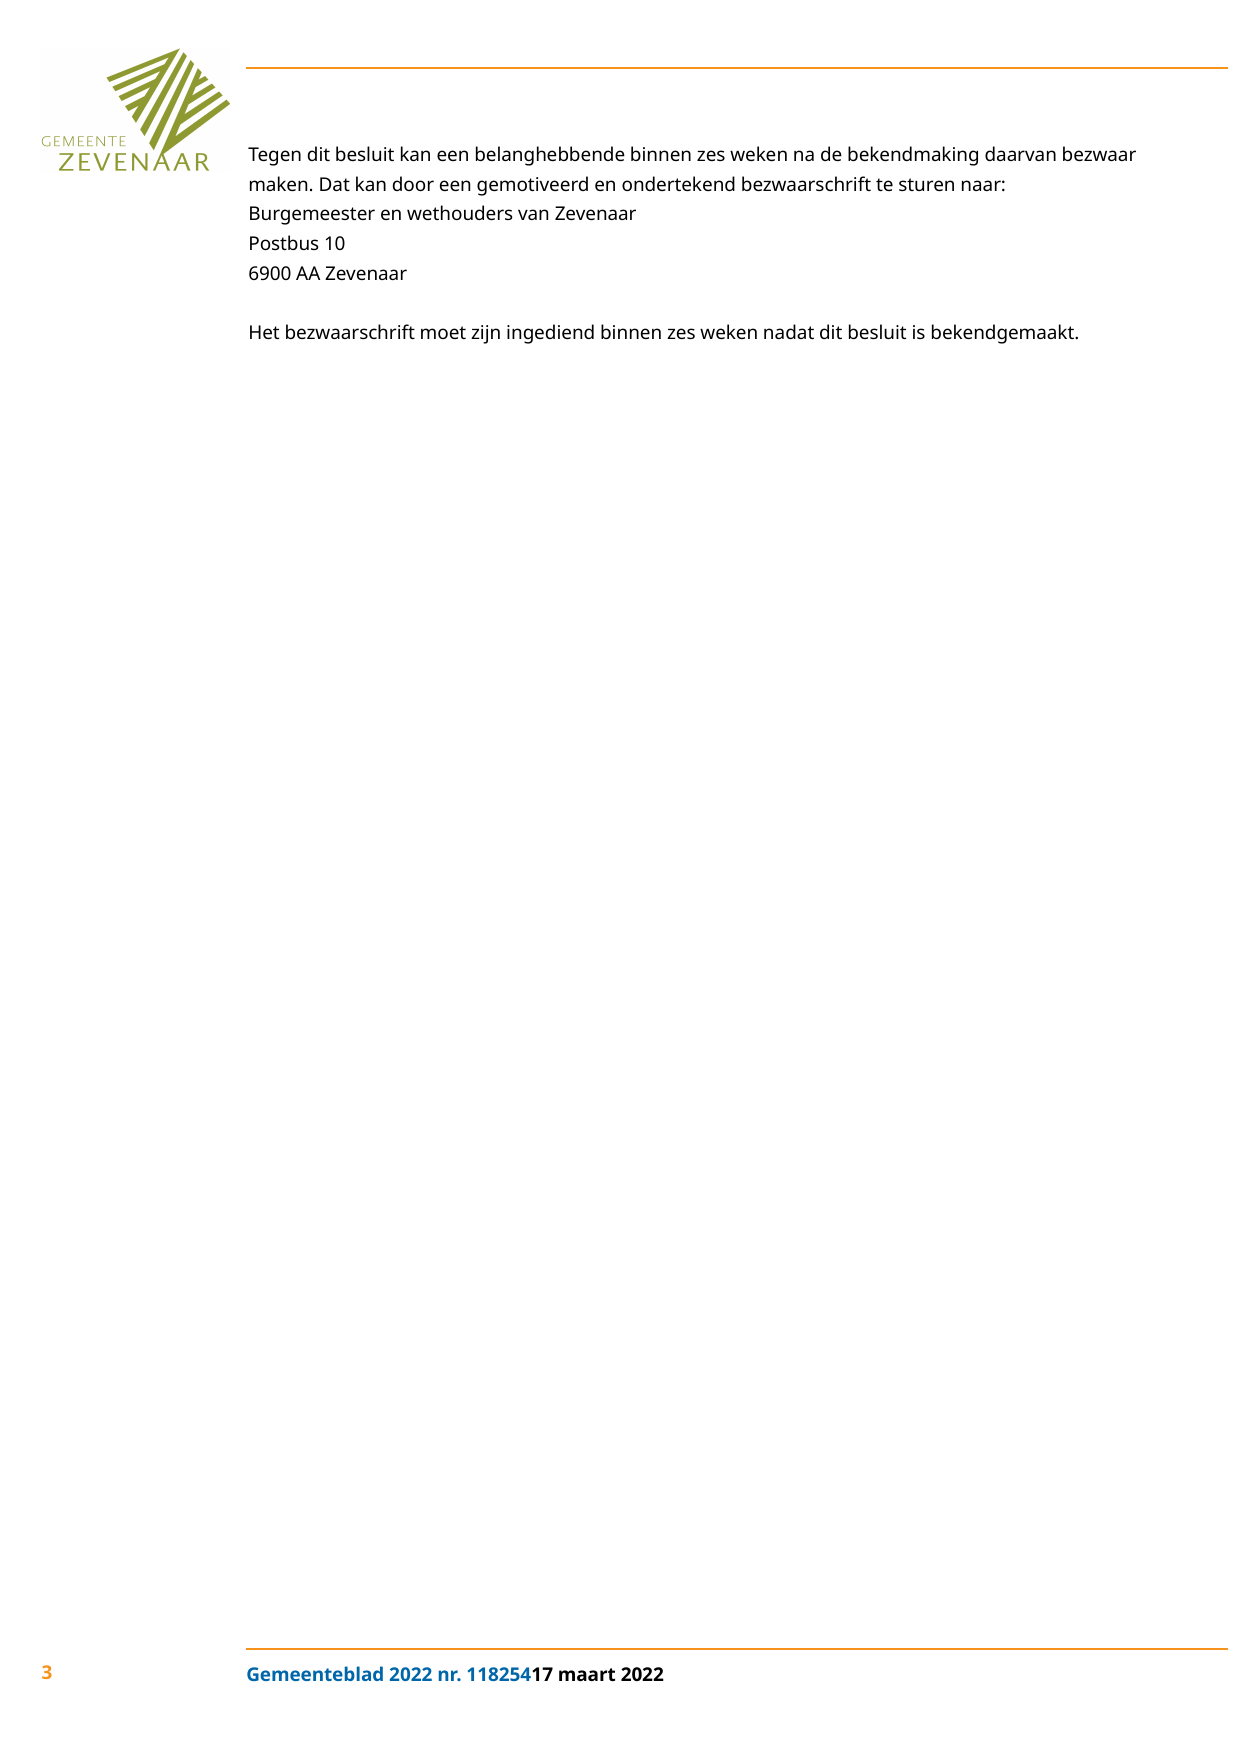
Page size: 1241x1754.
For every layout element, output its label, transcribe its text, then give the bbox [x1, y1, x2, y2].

text Het bezwaarschrift moet zijn ingediend binnen zes weken nadat dit besluit is bekendgemaakt. [248, 319, 1152, 345]
text 6900 AA Zevenaar [248, 260, 1152, 286]
text Postbus 10 [248, 230, 1152, 256]
text Burgemeester en wethouders van Zevenaar [248, 201, 1152, 226]
text Tegen dit besluit kan een belanghebbende binnen zes weken na de bekendmaking daarvan bezwaar maken. Dat kan door een gemotiveerd en ondertekend bezwaarschrift te sturen naar: [248, 141, 1152, 197]
picture [41, 47, 231, 172]
